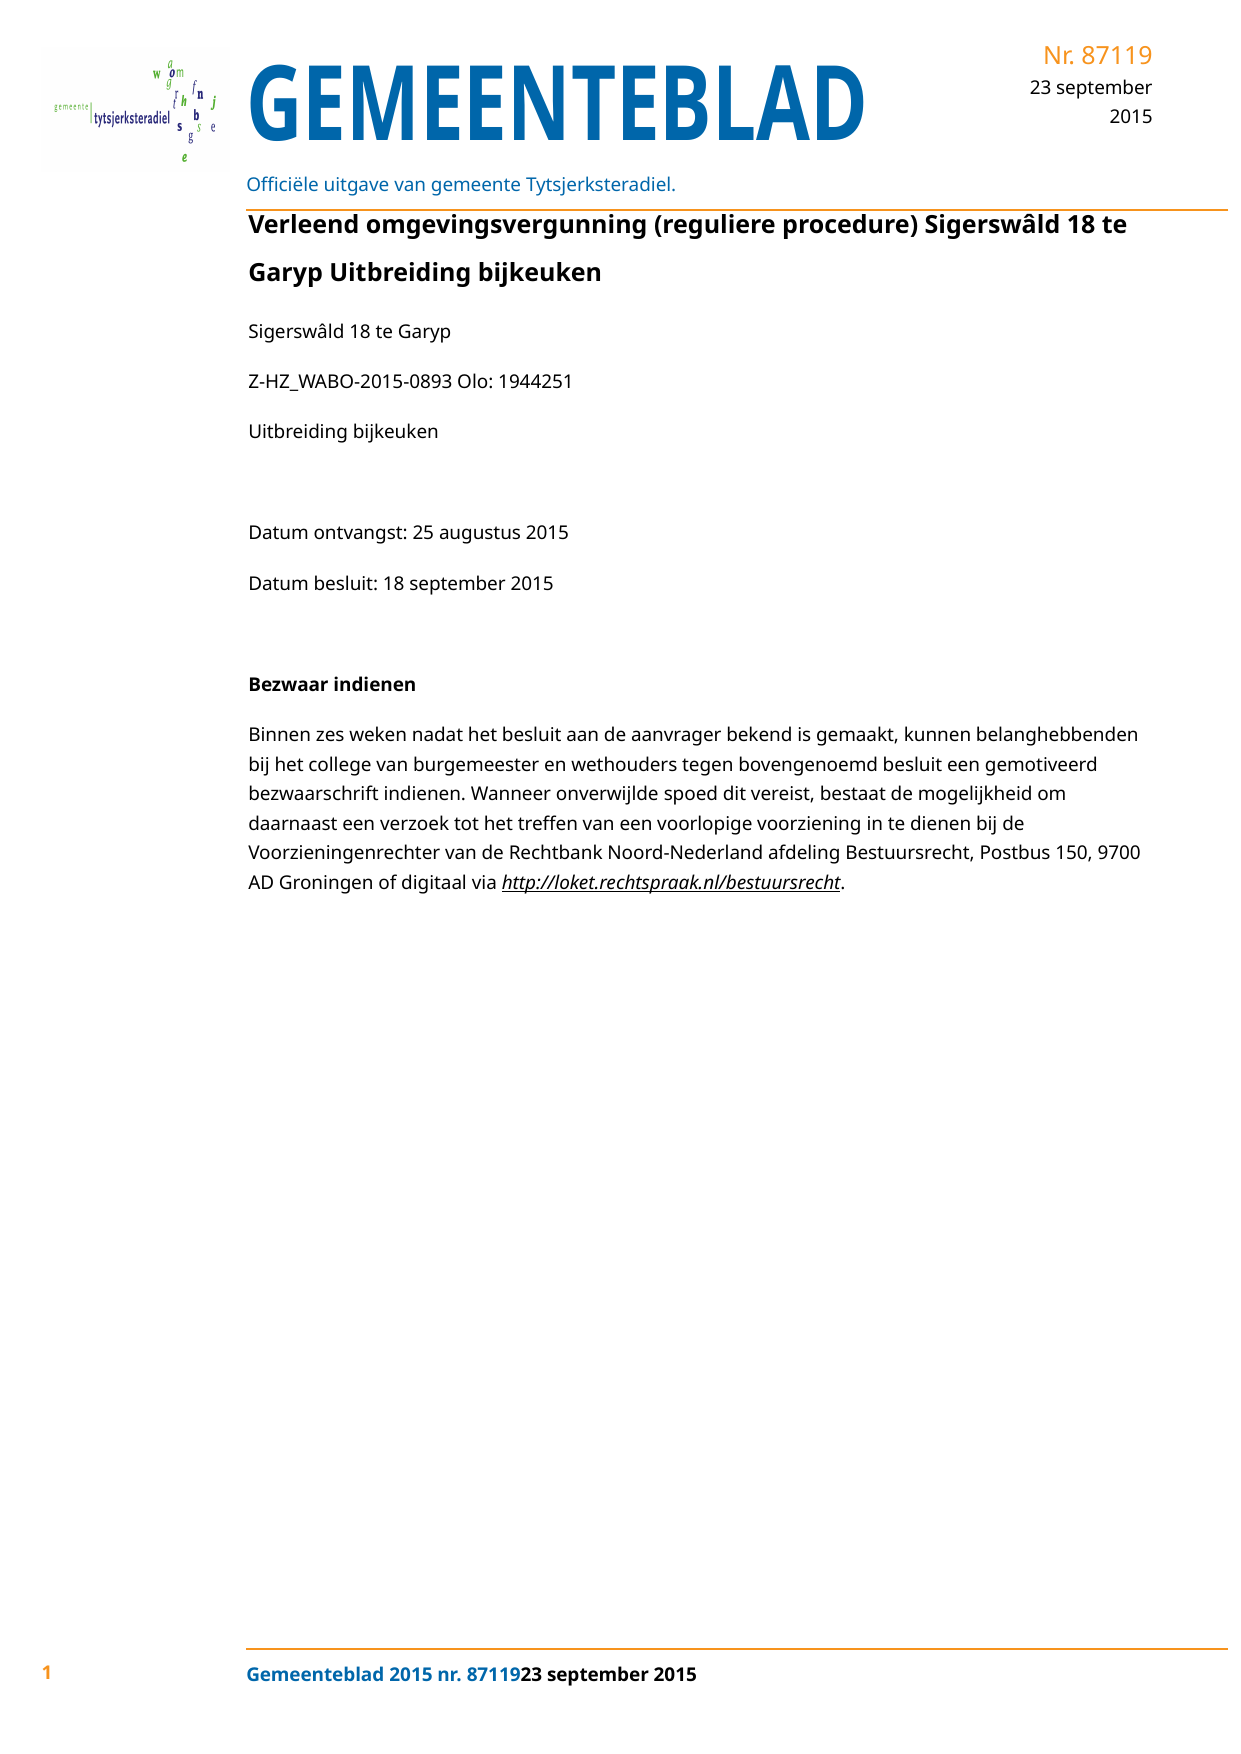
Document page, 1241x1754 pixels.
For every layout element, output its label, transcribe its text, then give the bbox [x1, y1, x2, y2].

text Z-HZ_WABO-2015-0893 Olo: 1944251 [248, 368, 1152, 394]
text Datum besluit: 18 september 2015 [248, 570, 1152, 596]
text Sigerswâld 18 te Garyp [248, 318, 1152, 344]
text Verleend omgevingsvergunning (reguliere procedure) Sigerswâld 18 te Garyp Uitbreiding bijkeuken [248, 211, 1152, 288]
text Bezwaar indienen [248, 671, 1152, 697]
text Uitbreiding bijkeuken [248, 419, 1152, 444]
picture [41, 47, 231, 172]
text Datum ontvangst: 25 augustus 2015 [248, 519, 1152, 545]
text Binnen zes weken nadat het besluit aan de aanvrager bekend is gemaakt, kunnen belanghebbenden bij het college van burgemeester en wethouders tegen bovengenoemd besluit een gemotiveerd bezwaarschrift indienen. Wanneer onverwijlde spoed dit vereist, bestaat de mogelijkheid om daarnaast een verzoek tot het treffen van een voorlopige voorziening in te dienen bij de Voorzieningenrechter van de Rechtbank Noord-Nederland afdeling Bestuursrecht, Postbus 150, 9700 AD Groningen of digitaal via http://loket.rechtspraak.nl/bestuursrecht. [248, 721, 1152, 895]
